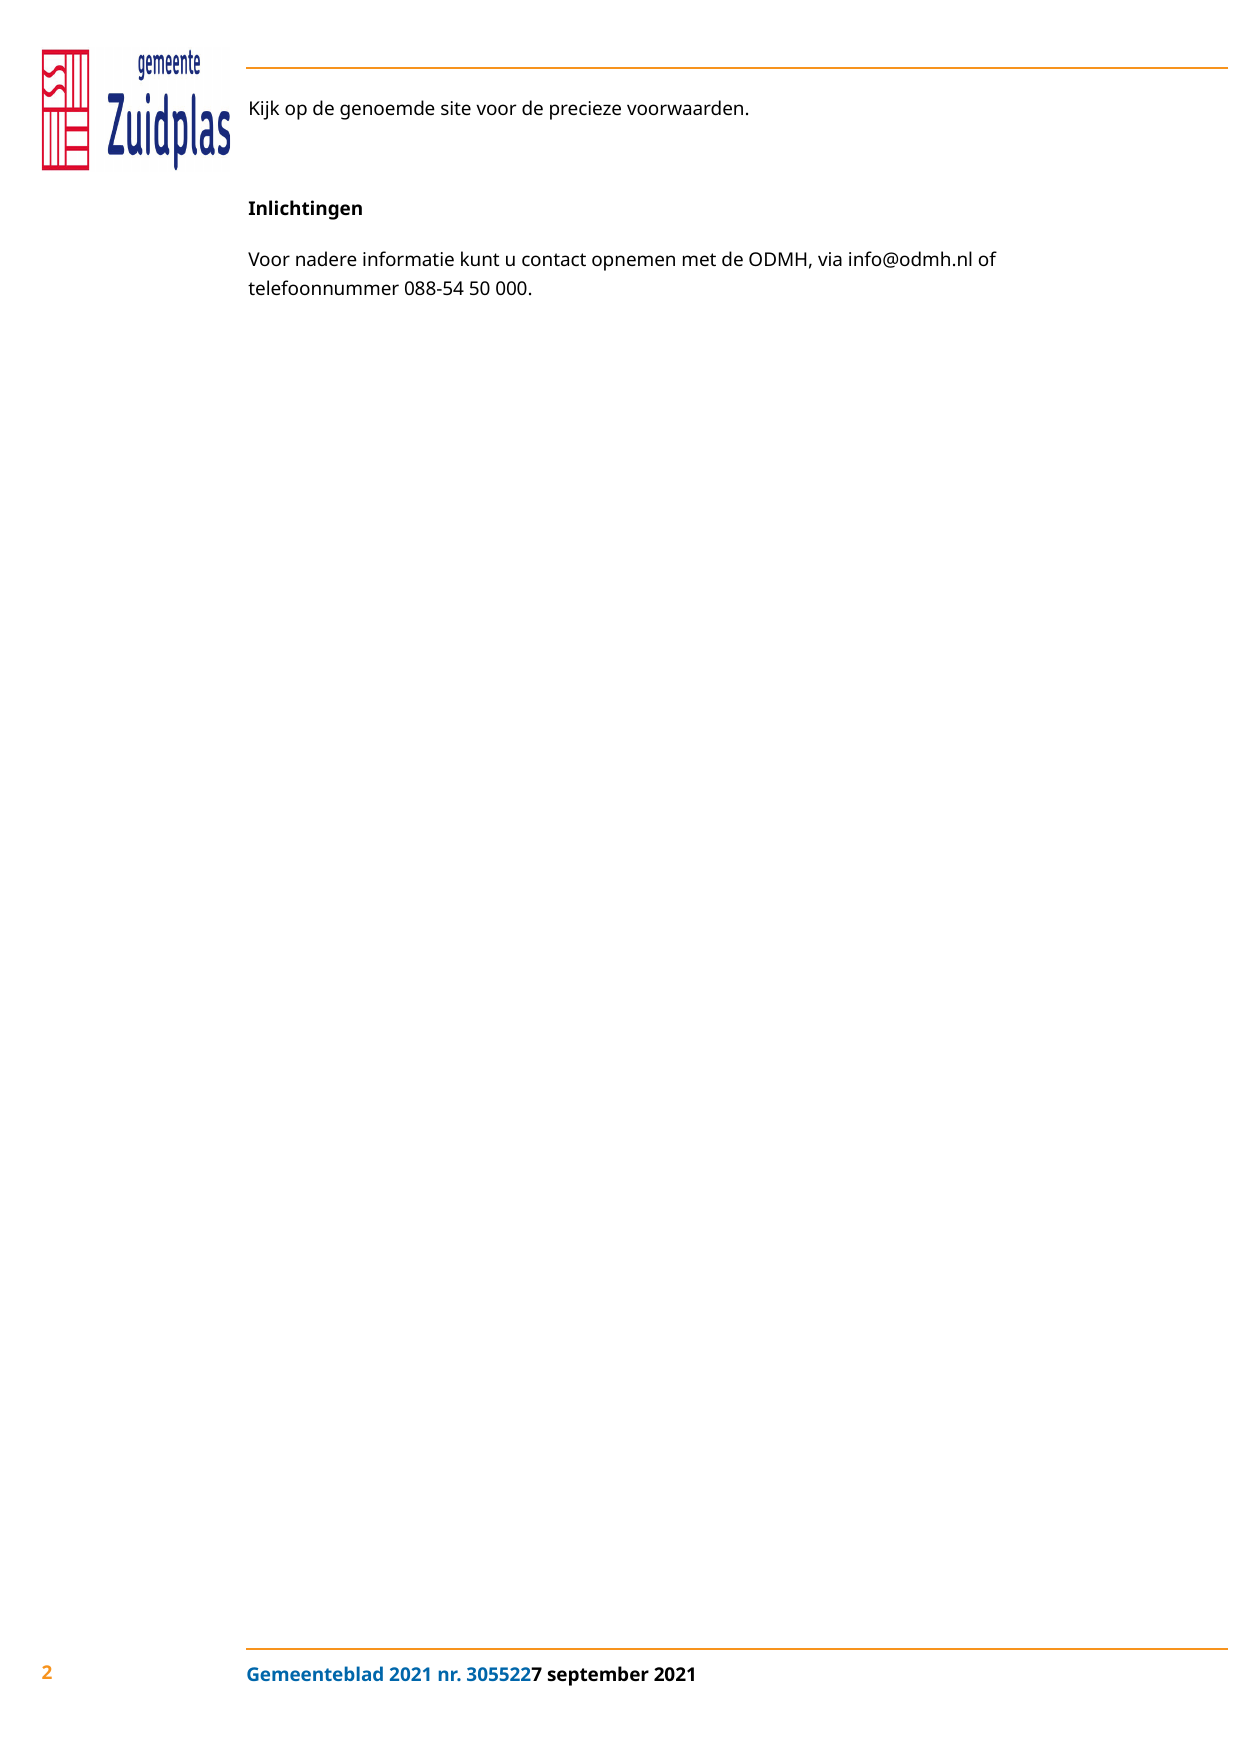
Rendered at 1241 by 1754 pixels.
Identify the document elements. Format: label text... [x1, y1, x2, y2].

text Voor nadere informatie kunt u contact opnemen met de ODMH, via info@odmh.nl of telefoonnummer 088-54 50 000. [248, 246, 1152, 301]
text Kijk op de genoemde site voor de precieze voorwaarden. [248, 95, 1152, 121]
picture [41, 47, 231, 172]
text Inlichtingen [248, 196, 1152, 221]
